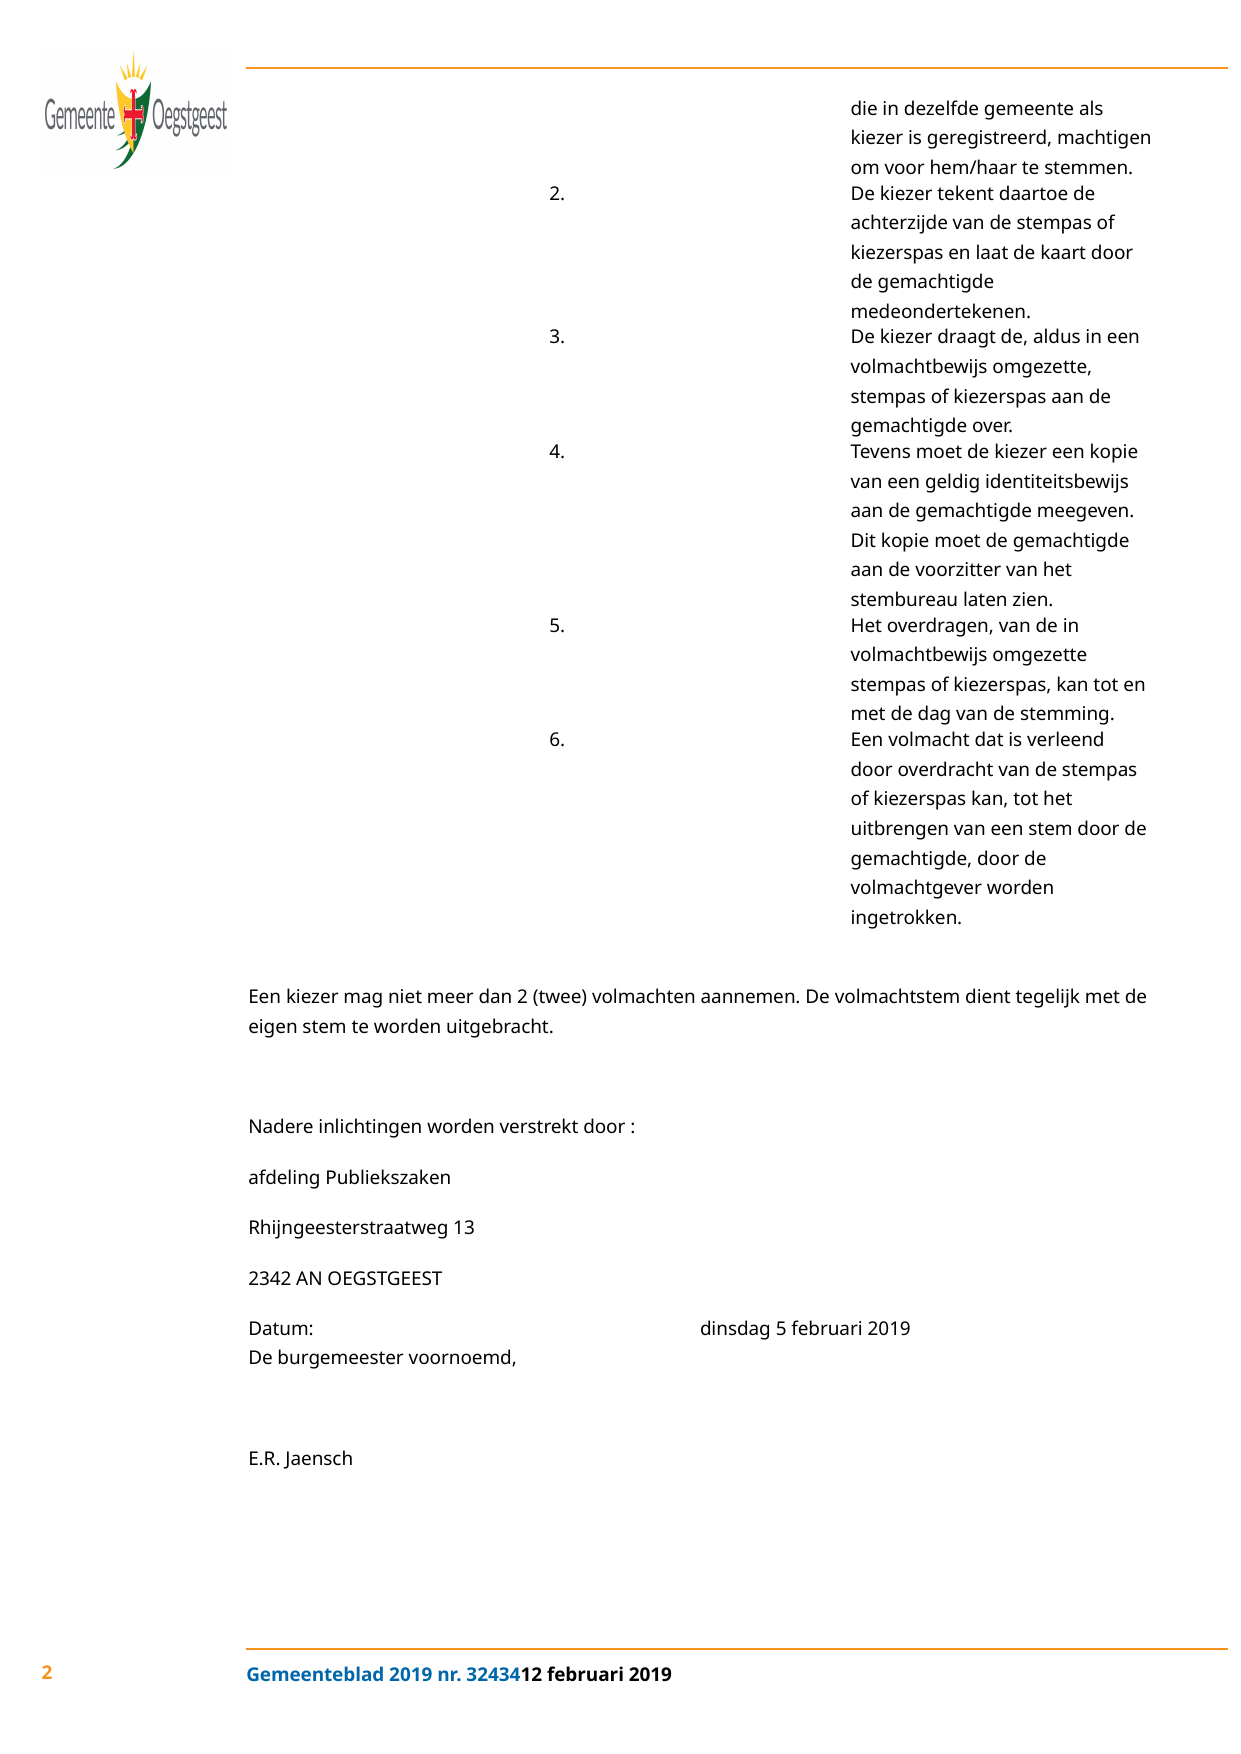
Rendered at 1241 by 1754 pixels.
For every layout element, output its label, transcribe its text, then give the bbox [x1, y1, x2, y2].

text 2342 AN OEGSTGEEST [248, 1265, 1152, 1291]
table_cell [549, 95, 850, 180]
table_cell De kiezer tekent daartoe de achterzijde van de stempas of kiezerspas en laat de kaart door de gemachtigde medeondertekenen. [850, 180, 1152, 324]
table_cell De kiezer draagt de, aldus in een volmachtbewijs omgezette, stempas of kiezerspas aan de gemachtigde over. [850, 324, 1152, 438]
table_cell 4. [549, 438, 850, 612]
table_cell 3. [549, 324, 850, 438]
table_cell 2. [549, 180, 850, 324]
table_cell [248, 612, 549, 726]
picture [41, 47, 231, 172]
table_cell [248, 180, 549, 324]
text Een kiezer mag niet meer dan 2 (twee) volmachten aannemen. De volmachtstem dient tegelijk met de eigen stem te worden uitgebracht. [248, 983, 1152, 1038]
table_cell Tevens moet de kiezer een kopie van een geldig identiteitsbewijs aan de gemachtigde meegeven. Dit kopie moet de gemachtigde aan de voorzitter van het stembureau laten zien. [850, 438, 1152, 612]
table_cell 6. [549, 726, 850, 929]
table_cell [248, 726, 549, 929]
text afdeling Publiekszaken [248, 1164, 1152, 1190]
table_cell [248, 95, 549, 180]
text Rhijngeesterstraatweg 13 [248, 1214, 1152, 1240]
table_cell [248, 324, 549, 438]
table_cell die in dezelfde gemeente als kiezer is geregistreerd, machtigen om voor hem/haar te stemmen. [850, 95, 1152, 180]
table_cell [248, 438, 549, 612]
text De burgemeester voornoemd, [248, 1344, 1152, 1370]
table_cell Het overdragen, van de in volmachtbewijs omgezette stempas of kiezerspas, kan tot en met de dag van de stemming. [850, 612, 1152, 726]
text Nadere inlichtingen worden verstrekt door : [248, 1114, 1152, 1139]
table_header dinsdag 5 februari 2019 [700, 1315, 1152, 1341]
table_cell Een volmacht dat is verleend door overdracht van de stempas of kiezerspas kan, tot het uitbrengen van een stem door de gemachtigde, door de volmachtgever worden ingetrokken. [850, 726, 1152, 929]
table_header Datum: [248, 1315, 700, 1341]
text E.R. Jaensch [248, 1445, 1152, 1471]
table_cell 5. [549, 612, 850, 726]
